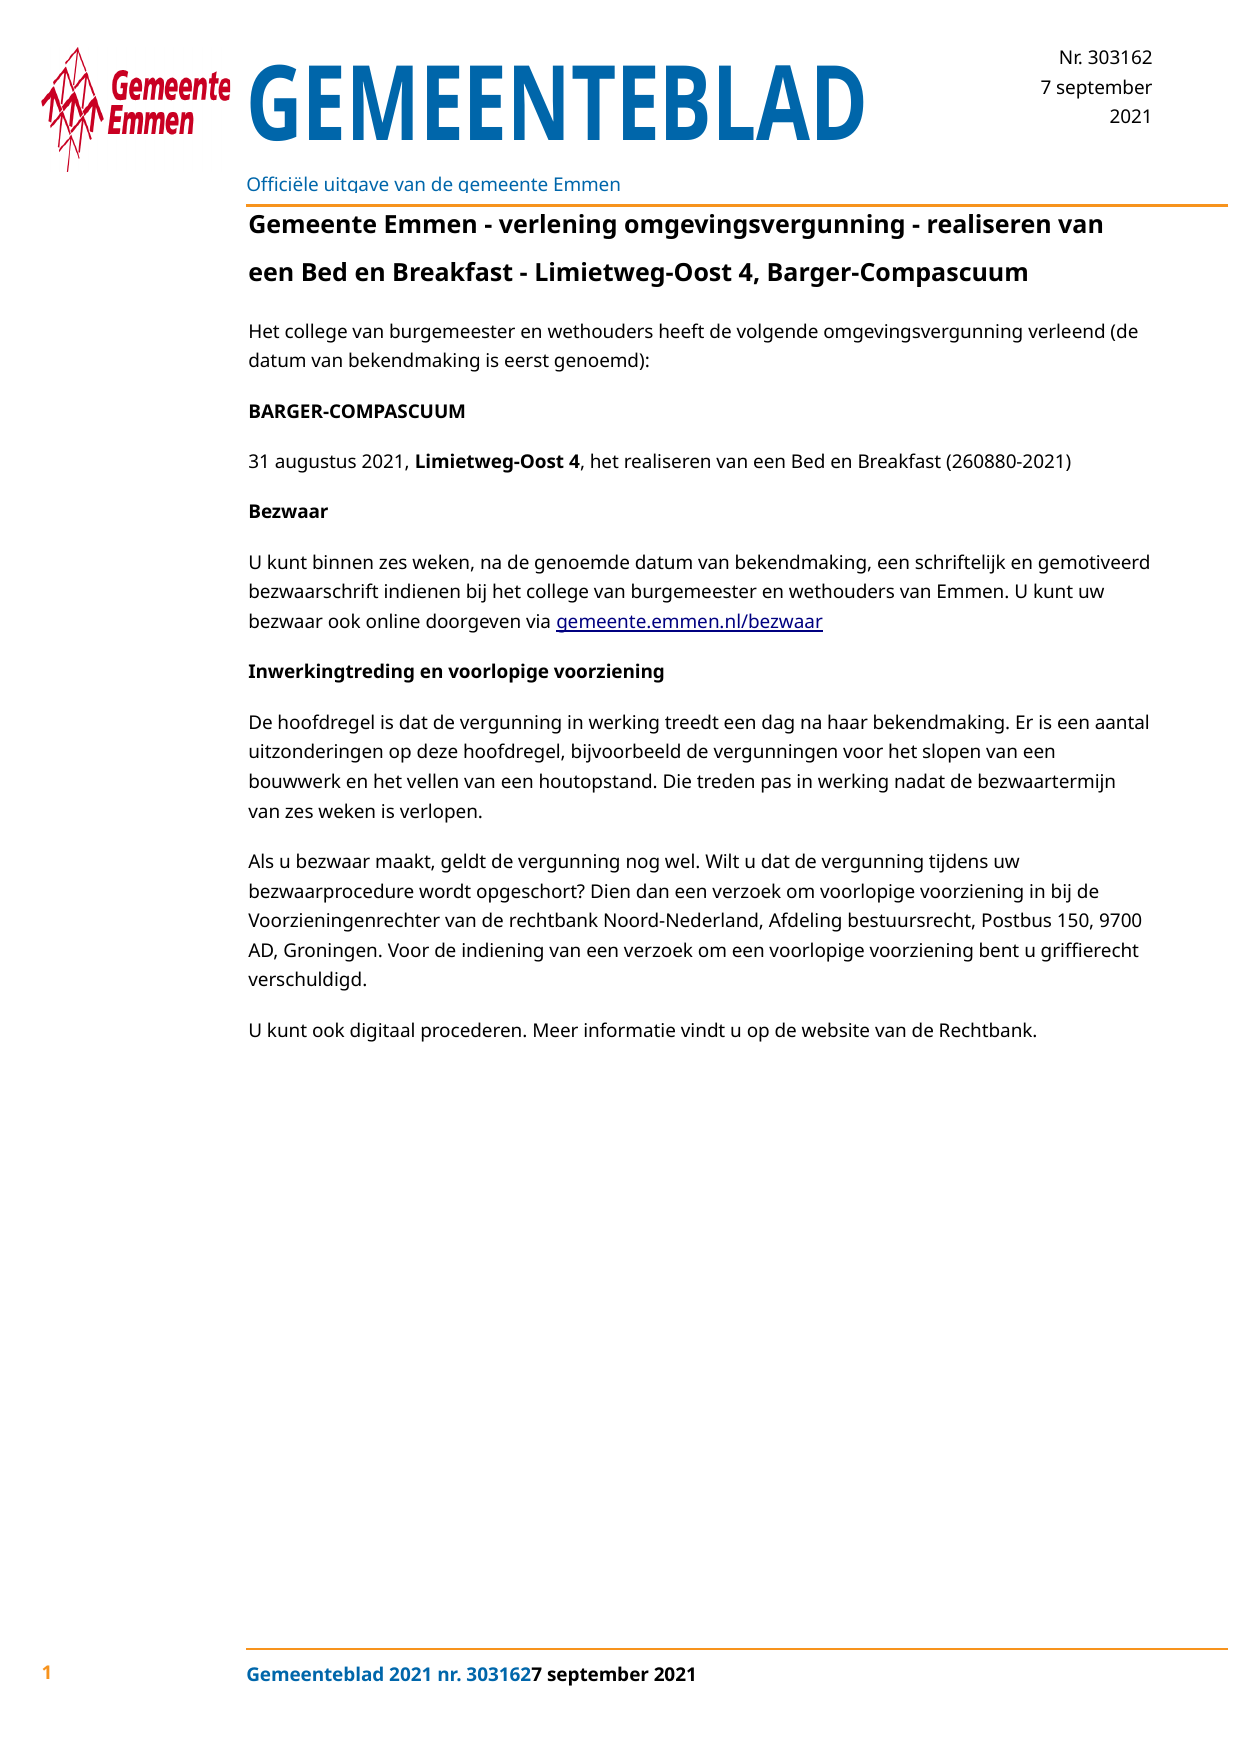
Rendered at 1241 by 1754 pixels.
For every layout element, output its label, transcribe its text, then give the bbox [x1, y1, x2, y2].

text 31 augustus 2021, Limietweg-Oost 4, het realiseren van een Bed en Breakfast (260880-2021) [248, 448, 1152, 474]
text De hoofdregel is dat de vergunning in werking treedt een dag na haar bekendmaking. Er is een aantal uitzonderingen op deze hoofdregel, bijvoorbeeld de vergunningen voor het slopen van een bouwwerk en het vellen van een houtopstand. Die treden pas in werking nadat de bezwaartermijn van zes weken is verlopen. [248, 709, 1152, 824]
text Inwerkingtreding en voorlopige voorziening [248, 659, 1152, 684]
text U kunt ook digitaal procederen. Meer informatie vindt u op de website van de Rechtbank. [248, 1017, 1152, 1043]
text Gemeente Emmen - verlening omgevingsvergunning - realiseren van een Bed en Breakfast - Limietweg-Oost 4, Barger-Compascuum [248, 207, 1152, 288]
text Het college van burgemeester en wethouders heeft de volgende omgevingsvergunning verleend (de datum van bekendmaking is eerst genoemd): [248, 318, 1152, 373]
text U kunt binnen zes weken, na de genoemde datum van bekendmaking, een schriftelijk en gemotiveerd bezwaarschrift indienen bij het college van burgemeester en wethouders van Emmen. U kunt uw bezwaar ook online doorgeven via gemeente.emmen.nl/bezwaar [248, 549, 1152, 634]
text Bezwaar [248, 499, 1152, 524]
picture [41, 47, 231, 172]
text Als u bezwaar maakt, geldt de vergunning nog wel. Wilt u dat de vergunning tijdens uw bezwaarprocedure wordt opgeschort? Dien dan een verzoek om voorlopige voorziening in bij de Voorzieningenrechter van de rechtbank Noord-Nederland, Afdeling bestuursrecht, Postbus 150, 9700 AD, Groningen. Voor de indiening van een verzoek om een voorlopige voorziening bent u griffierecht verschuldigd. [248, 848, 1152, 992]
text BARGER-COMPASCUUM [248, 398, 1152, 424]
